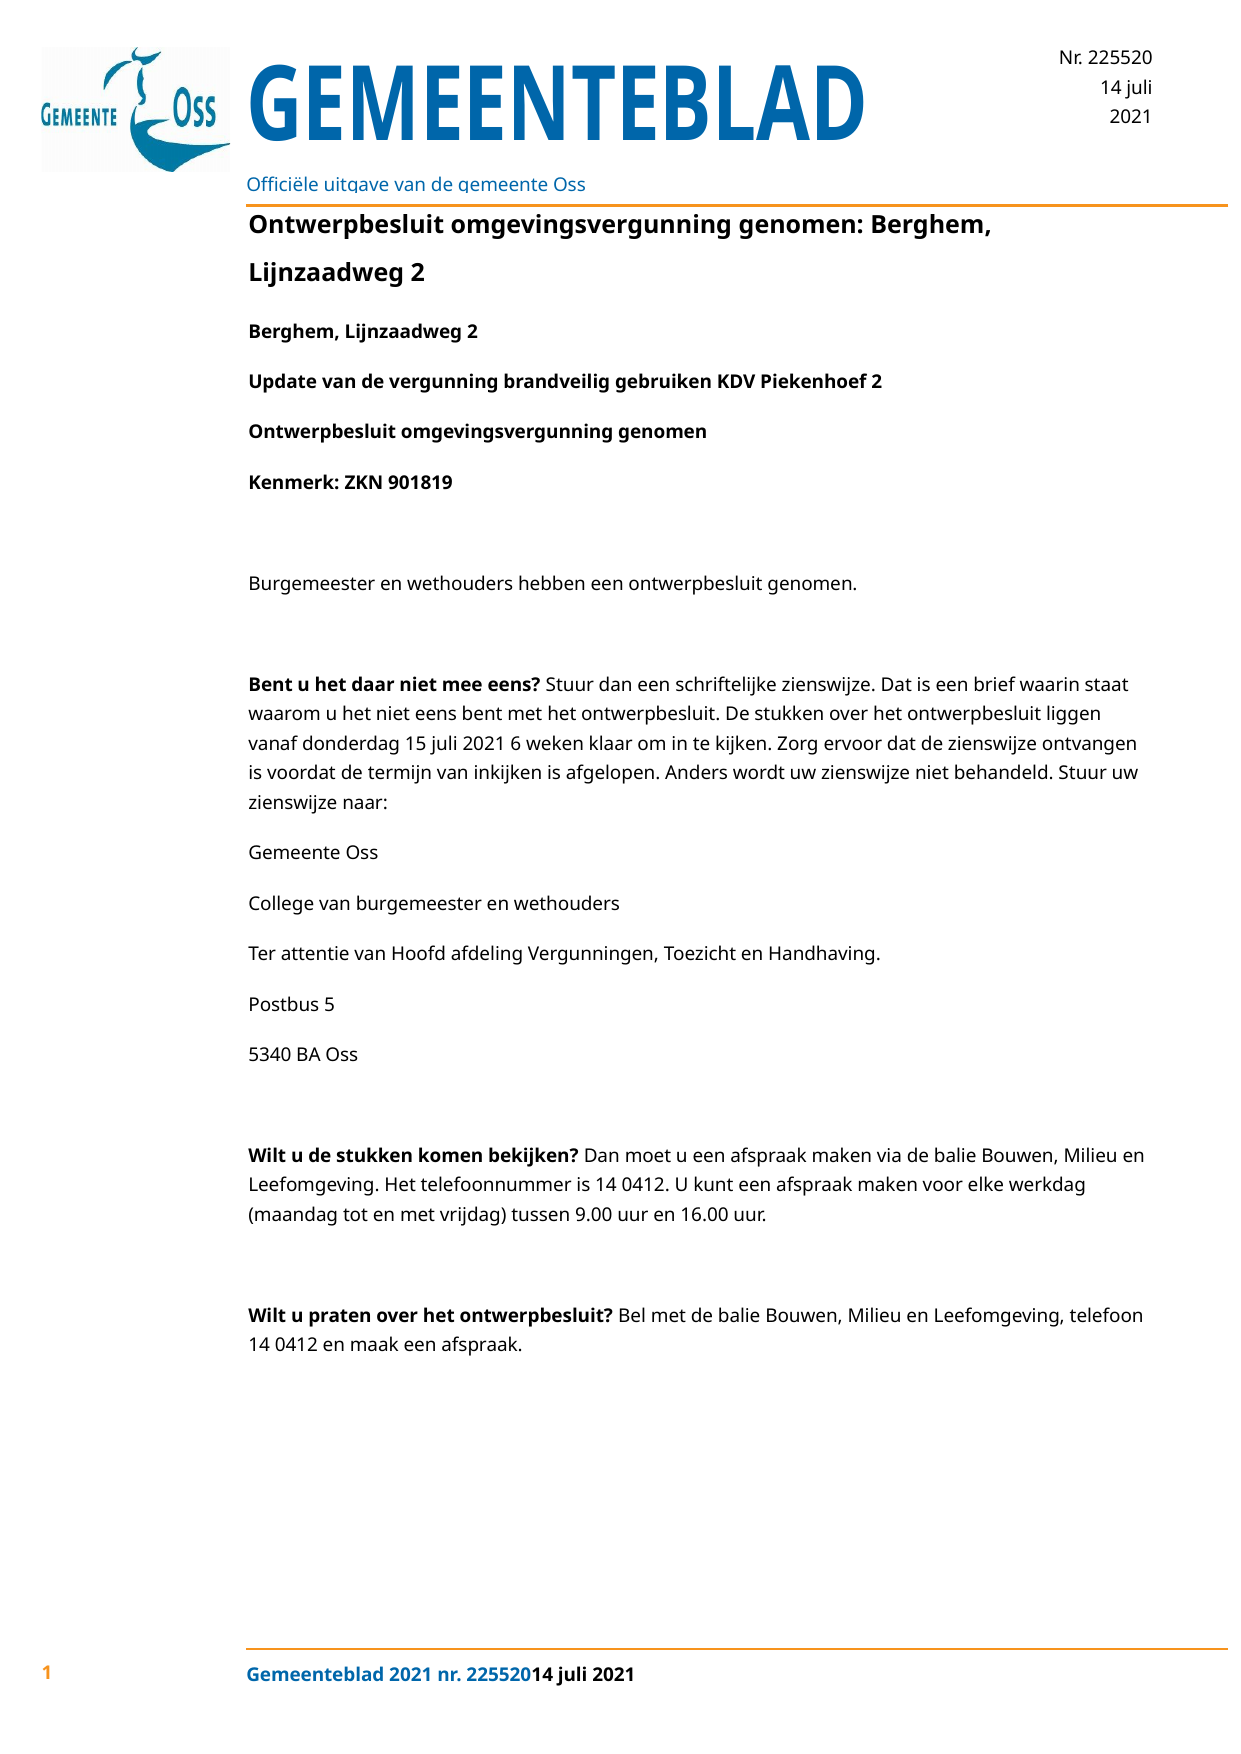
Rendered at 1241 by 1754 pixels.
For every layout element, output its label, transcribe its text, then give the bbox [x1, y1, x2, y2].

text Wilt u praten over het ontwerpbesluit? Bel met de balie Bouwen, Milieu en Leefomgeving, telefoon 14 0412 en maak een afspraak. [248, 1302, 1152, 1357]
text 5340 BA Oss [248, 1041, 1152, 1067]
text College van burgemeester en wethouders [248, 890, 1152, 916]
text Burgemeester en wethouders hebben een ontwerpbesluit genomen. [248, 570, 1152, 596]
text Gemeente Oss [248, 839, 1152, 865]
text Ontwerpbesluit omgevingsvergunning genomen: Berghem, Lijnzaadweg 2 [248, 207, 1152, 288]
text Update van de vergunning brandveilig gebruiken KDV Piekenhoef 2 [248, 368, 1152, 394]
picture [41, 47, 231, 172]
text Berghem, Lijnzaadweg 2 [248, 318, 1152, 344]
text Postbus 5 [248, 991, 1152, 1017]
text Kenmerk: ZKN 901819 [248, 469, 1152, 495]
text Ter attentie van Hoofd afdeling Vergunningen, Toezicht en Handhaving. [248, 940, 1152, 966]
text Bent u het daar niet mee eens? Stuur dan een schriftelijke zienswijze. Dat is een brief waarin staat waarom u het niet eens bent met het ontwerpbesluit. De stukken over het ontwerpbesluit liggen vanaf donderdag 15 juli 2021 6 weken klaar om in te kijken. Zorg ervoor dat de zienswijze ontvangen is voordat de termijn van inkijken is afgelopen. Anders wordt uw zienswijze niet behandeld. Stuur uw zienswijze naar: [248, 671, 1152, 815]
text Ontwerpbesluit omgevingsvergunning genomen [248, 419, 1152, 444]
text Wilt u de stukken komen bekijken? Dan moet u een afspraak maken via de balie Bouwen, Milieu en Leefomgeving. Het telefoonnummer is 14 0412. U kunt een afspraak maken voor elke werkdag (maandag tot en met vrijdag) tussen 9.00 uur en 16.00 uur. [248, 1142, 1152, 1227]
